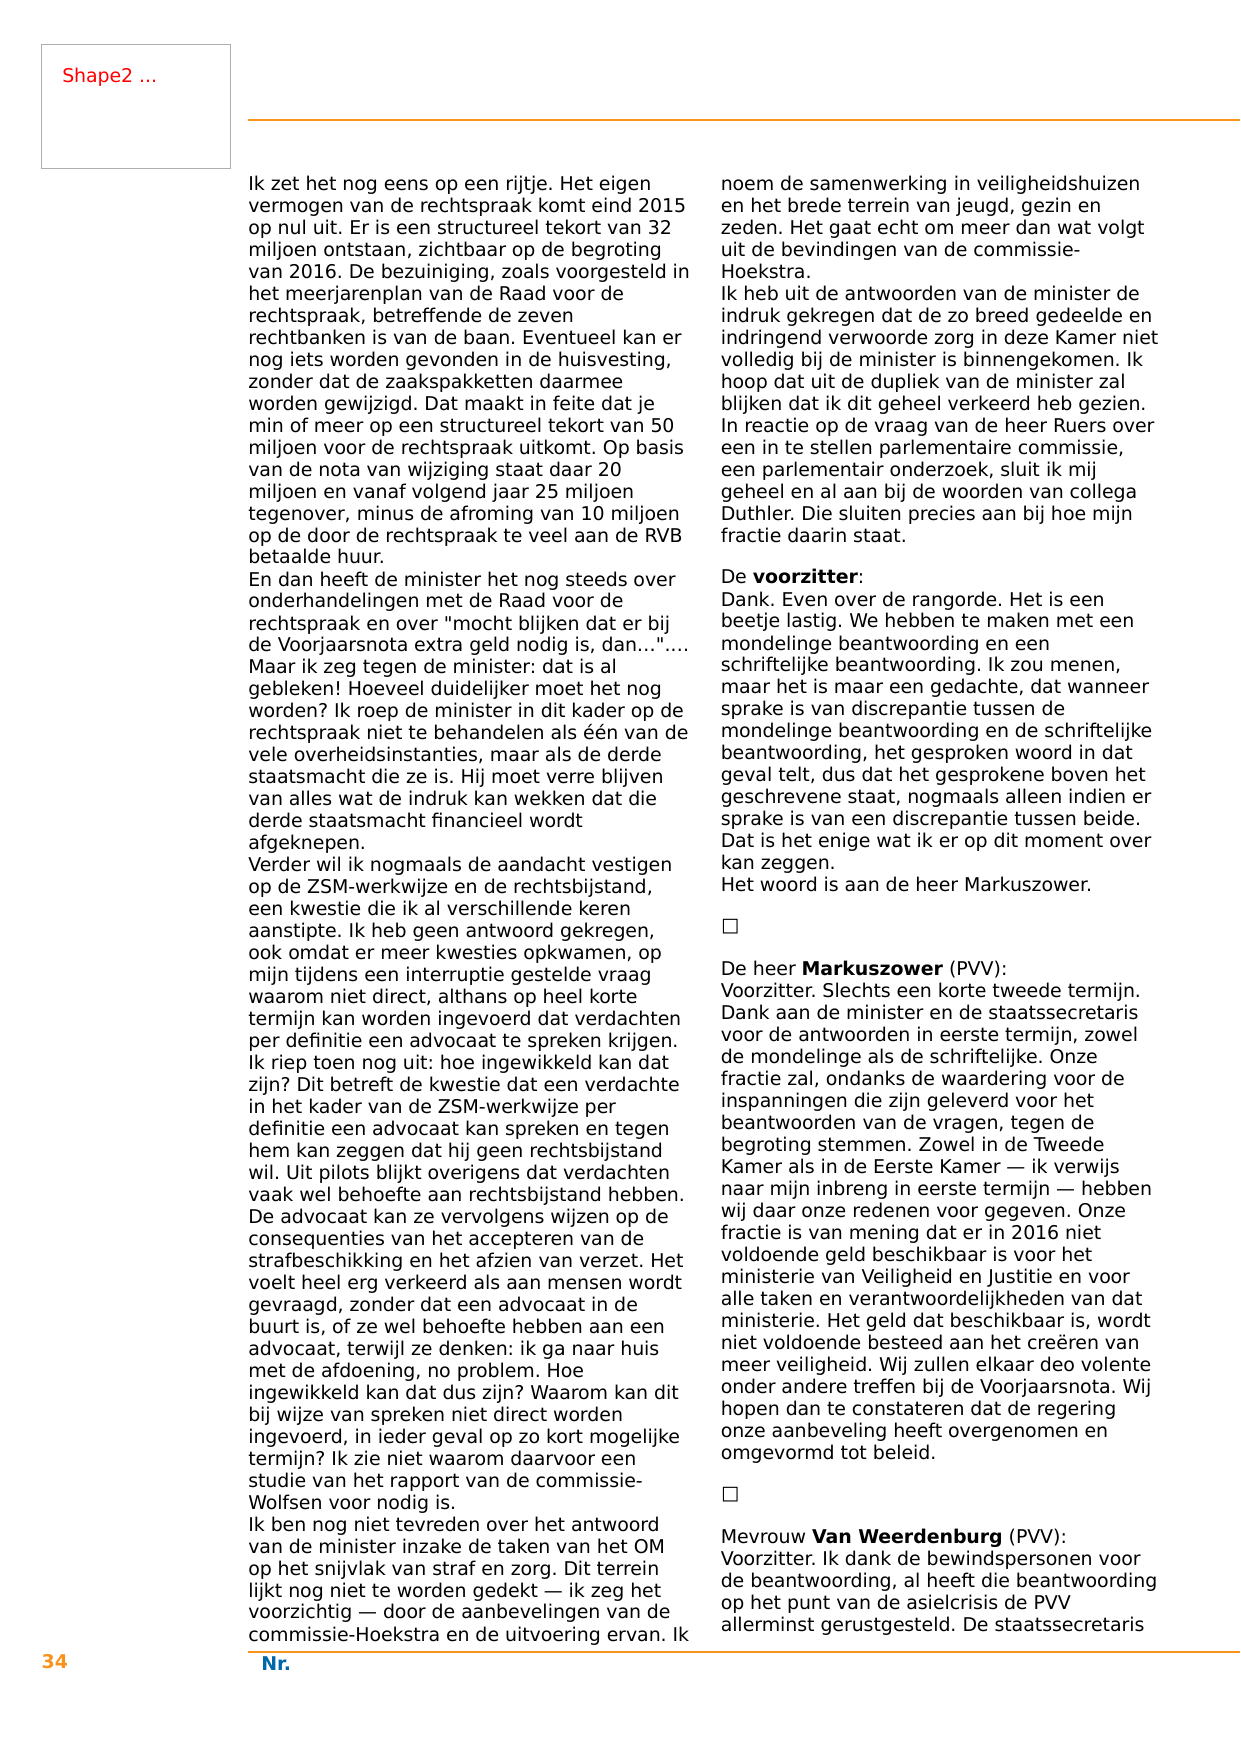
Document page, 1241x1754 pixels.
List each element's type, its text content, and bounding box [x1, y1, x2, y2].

text En dan heeft de minister het nog steeds over onderhandelingen met de Raad voor de rechtspraak en over "mocht blijken dat er bij de Voorjaarsnota extra geld nodig is, dan…".… Maar ik zeg tegen de minister: dat is al gebleken! Hoeveel duidelijker moet het nog worden? Ik roep de minister in dit kader op de rechtspraak niet te behandelen als één van de vele overheidsinstanties, maar als de derde staatsmacht die ze is. Hij moet verre blijven van alles wat de indruk kan wekken dat die derde staatsmacht financieel wordt afgeknepen. [248, 568, 691, 854]
text Het woord is aan de heer Markuszower. [721, 874, 1163, 896]
text Ik heb uit de antwoorden van de minister de indruk gekregen dat de zo breed gedeelde en indringend verwoorde zorg in deze Kamer niet volledig bij de minister is binnengekomen. Ik hoop dat uit de dupliek van de minister zal blijken dat ik dit geheel verkeerd heb gezien. [721, 283, 1163, 414]
text ⬜ [721, 1484, 1163, 1506]
text De voorzitter: [721, 566, 1163, 588]
text De heer Markuszower (PVV): [721, 958, 1163, 980]
text Mevrouw Van Weerdenburg (PVV): [721, 1526, 1163, 1548]
text Ik zet het nog eens op een rijtje. Het eigen vermogen van de rechtspraak komt eind 2015 op nul uit. Er is een structureel tekort van 32 miljoen ontstaan, zichtbaar op de begroting van 2016. De bezuiniging, zoals voorgesteld in het meerjarenplan van de Raad voor de rechtspraak, betreffende de zeven rechtbanken is van de baan. Eventueel kan er nog iets worden gevonden in de huisvesting, zonder dat de zaakspakketten daarmee worden gewijzigd. Dat maakt in feite dat je min of meer op een structureel tekort van 50 miljoen voor de rechtspraak uitkomt. Op basis van de nota van wijziging staat daar 20 miljoen en vanaf volgend jaar 25 miljoen tegenover, minus de afroming van 10 miljoen op de door de rechtspraak te veel aan de RVB betaalde huur. [248, 173, 691, 568]
text ⬜ [721, 916, 1163, 938]
text noem de samenwerking in veiligheidshuizen en het brede terrein van jeugd, gezin en zeden. Het gaat echt om meer dan wat volgt uit de bevindingen van de commissie-Hoekstra. [721, 173, 1163, 283]
text Voorzitter. Slechts een korte tweede termijn. [721, 980, 1163, 1002]
text Dank. Even over de rangorde. Het is een beetje lastig. We hebben te maken met een mondelinge beantwoording en een schriftelijke beantwoording. Ik zou menen, maar het is maar een gedachte, dat wanneer sprake is van discrepantie tussen de mondelinge beantwoording en de schriftelijke beantwoording, het gesproken woord in dat geval telt, dus dat het gesprokene boven het geschrevene staat, nogmaals alleen indien er sprake is van een discrepantie tussen beide. Dat is het enige wat ik er op dit moment over kan zeggen. [721, 588, 1163, 874]
text In reactie op de vraag van de heer Ruers over een in te stellen parlementaire commissie, een parlementair onderzoek, sluit ik mij geheel en al aan bij de woorden van collega Duthler. Die sluiten precies aan bij hoe mijn fractie daarin staat. [721, 414, 1163, 546]
text Voorzitter. Ik dank de bewindspersonen voor de beantwoording, al heeft die beantwoording op het punt van de asielcrisis de PVV allerminst gerustgesteld. De staatssecretaris [721, 1548, 1163, 1636]
text Ik ben nog niet tevreden over het antwoord van de minister inzake de taken van het OM op het snijvlak van straf en zorg. Dit terrein lijkt nog niet te worden gedekt — ik zeg het voorzichtig — door de aanbevelingen van de commissie-Hoekstra en de uitvoering ervan. Ik [248, 1513, 691, 1645]
text Verder wil ik nogmaals de aandacht vestigen op de ZSM-werkwijze en de rechtsbijstand, een kwestie die ik al verschillende keren aanstipte. Ik heb geen antwoord gekregen, ook omdat er meer kwesties opkwamen, op mijn tijdens een interruptie gestelde vraag waarom niet direct, althans op heel korte termijn kan worden ingevoerd dat verdachten per definitie een advocaat te spreken krijgen. Ik riep toen nog uit: hoe ingewikkeld kan dat zijn? Dit betreft de kwestie dat een verdachte in het kader van de ZSM-werkwijze per definitie een advocaat kan spreken en tegen hem kan zeggen dat hij geen rechtsbijstand wil. Uit pilots blijkt overigens dat verdachten vaak wel behoefte aan rechtsbijstand hebben. De advocaat kan ze vervolgens wijzen op de consequenties van het accepteren van de strafbeschikking en het afzien van verzet. Het voelt heel erg verkeerd als aan mensen wordt gevraagd, zonder dat een advocaat in de buurt is, of ze wel behoefte hebben aan een advocaat, terwijl ze denken: ik ga naar huis met de afdoening, no problem. Hoe ingewikkeld kan dat dus zijn? Waarom kan dit bij wijze van spreken niet direct worden ingevoerd, in ieder geval op zo kort mogelijke termijn? Ik zie niet waarom daarvoor een studie van het rapport van de commissie-Wolfsen voor nodig is. [248, 854, 691, 1513]
text Dank aan de minister en de staatssecretaris voor de antwoorden in eerste termijn, zowel de mondelinge als de schriftelijke. Onze fractie zal, ondanks de waardering voor de inspanningen die zijn geleverd voor het beantwoorden van de vragen, tegen de begroting stemmen. Zowel in de Tweede Kamer als in de Eerste Kamer — ik verwijs naar mijn inbreng in eerste termijn — hebben wij daar onze redenen voor gegeven. Onze fractie is van mening dat er in 2016 niet voldoende geld beschikbaar is voor het ministerie van Veiligheid en Justitie en voor alle taken en verantwoordelijkheden van dat ministerie. Het geld dat beschikbaar is, wordt niet voldoende besteed aan het creëren van meer veiligheid. Wij zullen elkaar deo volente onder andere treffen bij de Voorjaarsnota. Wij hopen dan te constateren dat de regering onze aanbeveling heeft overgenomen en omgevormd tot beleid. [721, 1002, 1163, 1464]
